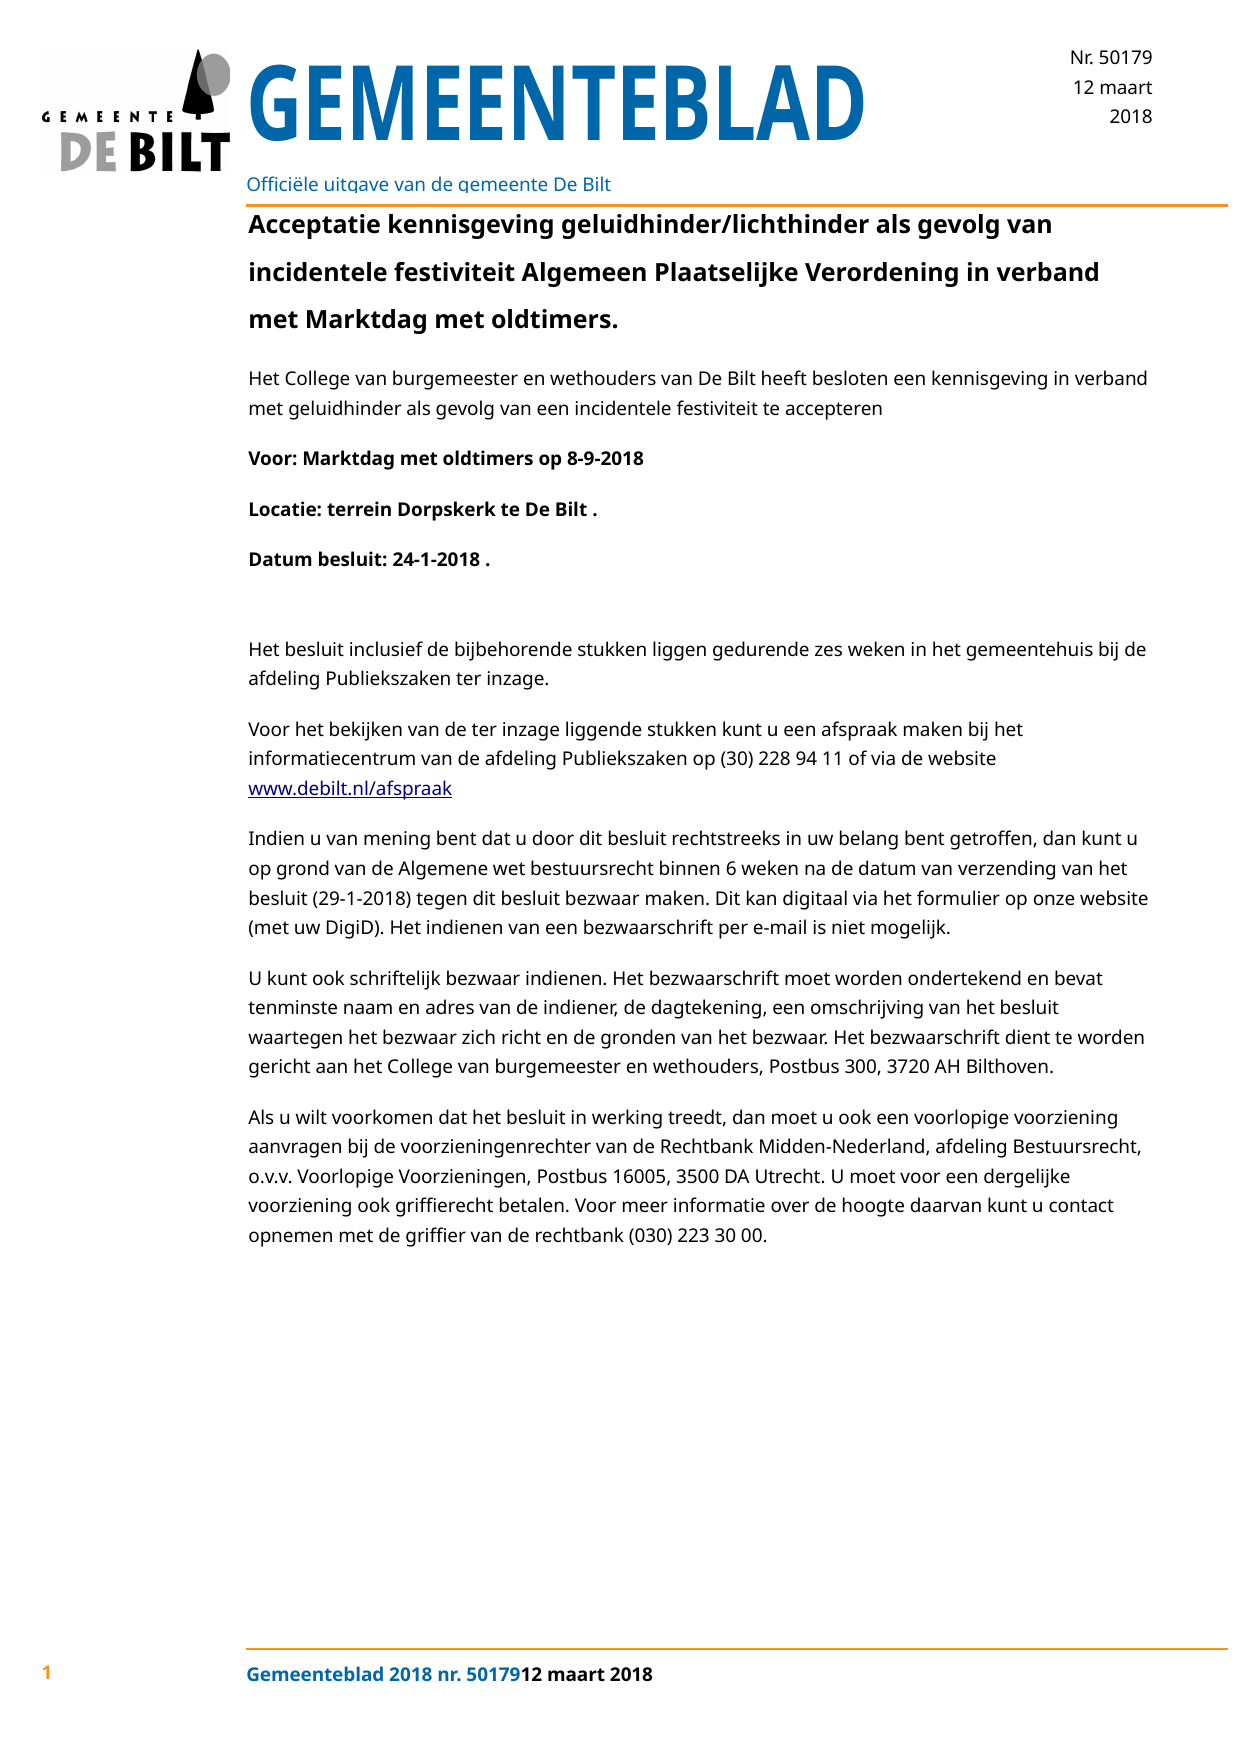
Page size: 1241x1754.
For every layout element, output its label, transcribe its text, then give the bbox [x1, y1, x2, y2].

text Als u wilt voorkomen dat het besluit in werking treedt, dan moet u ook een voorlopige voorziening aanvragen bij de voorzieningenrechter van de Rechtbank Midden-Nederland, afdeling Bestuursrecht, o.v.v. Voorlopige Voorzieningen, Postbus 16005, 3500 DA Utrecht. U moet voor een dergelijke voorziening ook griffierecht betalen. Voor meer informatie over de hoogte daarvan kunt u contact opnemen met de griffier van de rechtbank (030) 223 30 00. [248, 1104, 1152, 1248]
text U kunt ook schriftelijk bezwaar indienen. Het bezwaarschrift moet worden ondertekend en bevat tenminste naam en adres van de indiener, de dagtekening, een omschrijving van het besluit waartegen het bezwaar zich richt en de gronden van het bezwaar. Het bezwaarschrift dient te worden gericht aan het College van burgemeester en wethouders, Postbus 300, 3720 AH Bilthoven. [248, 965, 1152, 1079]
text Het College van burgemeester en wethouders van De Bilt heeft besloten een kennisgeving in verband met geluidhinder als gevolg van een incidentele festiviteit te accepteren [248, 366, 1152, 421]
text Indien u van mening bent dat u door dit besluit rechtstreeks in uw belang bent getroffen, dan kunt u op grond van de Algemene wet bestuursrecht binnen 6 weken na de datum van verzending van het besluit (29-1-2018) tegen dit besluit bezwaar maken. Dit kan digitaal via het formulier op onze website (met uw DigiD). Het indienen van een bezwaarschrift per e-mail is niet mogelijk. [248, 826, 1152, 940]
picture [41, 47, 231, 172]
text Acceptatie kennisgeving geluidhinder/lichthinder als gevolg van incidentele festiviteit Algemeen Plaatselijke Verordening in verband met Marktdag met oldtimers. [248, 207, 1152, 336]
text Het besluit inclusief de bijbehorende stukken liggen gedurende zes weken in het gemeentehuis bij de afdeling Publiekszaken ter inzage. [248, 636, 1152, 691]
text Locatie: terrein Dorpskerk te De Bilt . [248, 496, 1152, 522]
text Voor: Marktdag met oldtimers op 8-9-2018 [248, 446, 1152, 471]
text Datum besluit: 24-1-2018 . [248, 546, 1152, 572]
text Voor het bekijken van de ter inzage liggende stukken kunt u een afspraak maken bij het informatiecentrum van de afdeling Publiekszaken op (30) 228 94 11 of via de website www.debilt.nl/afspraak [248, 716, 1152, 801]
